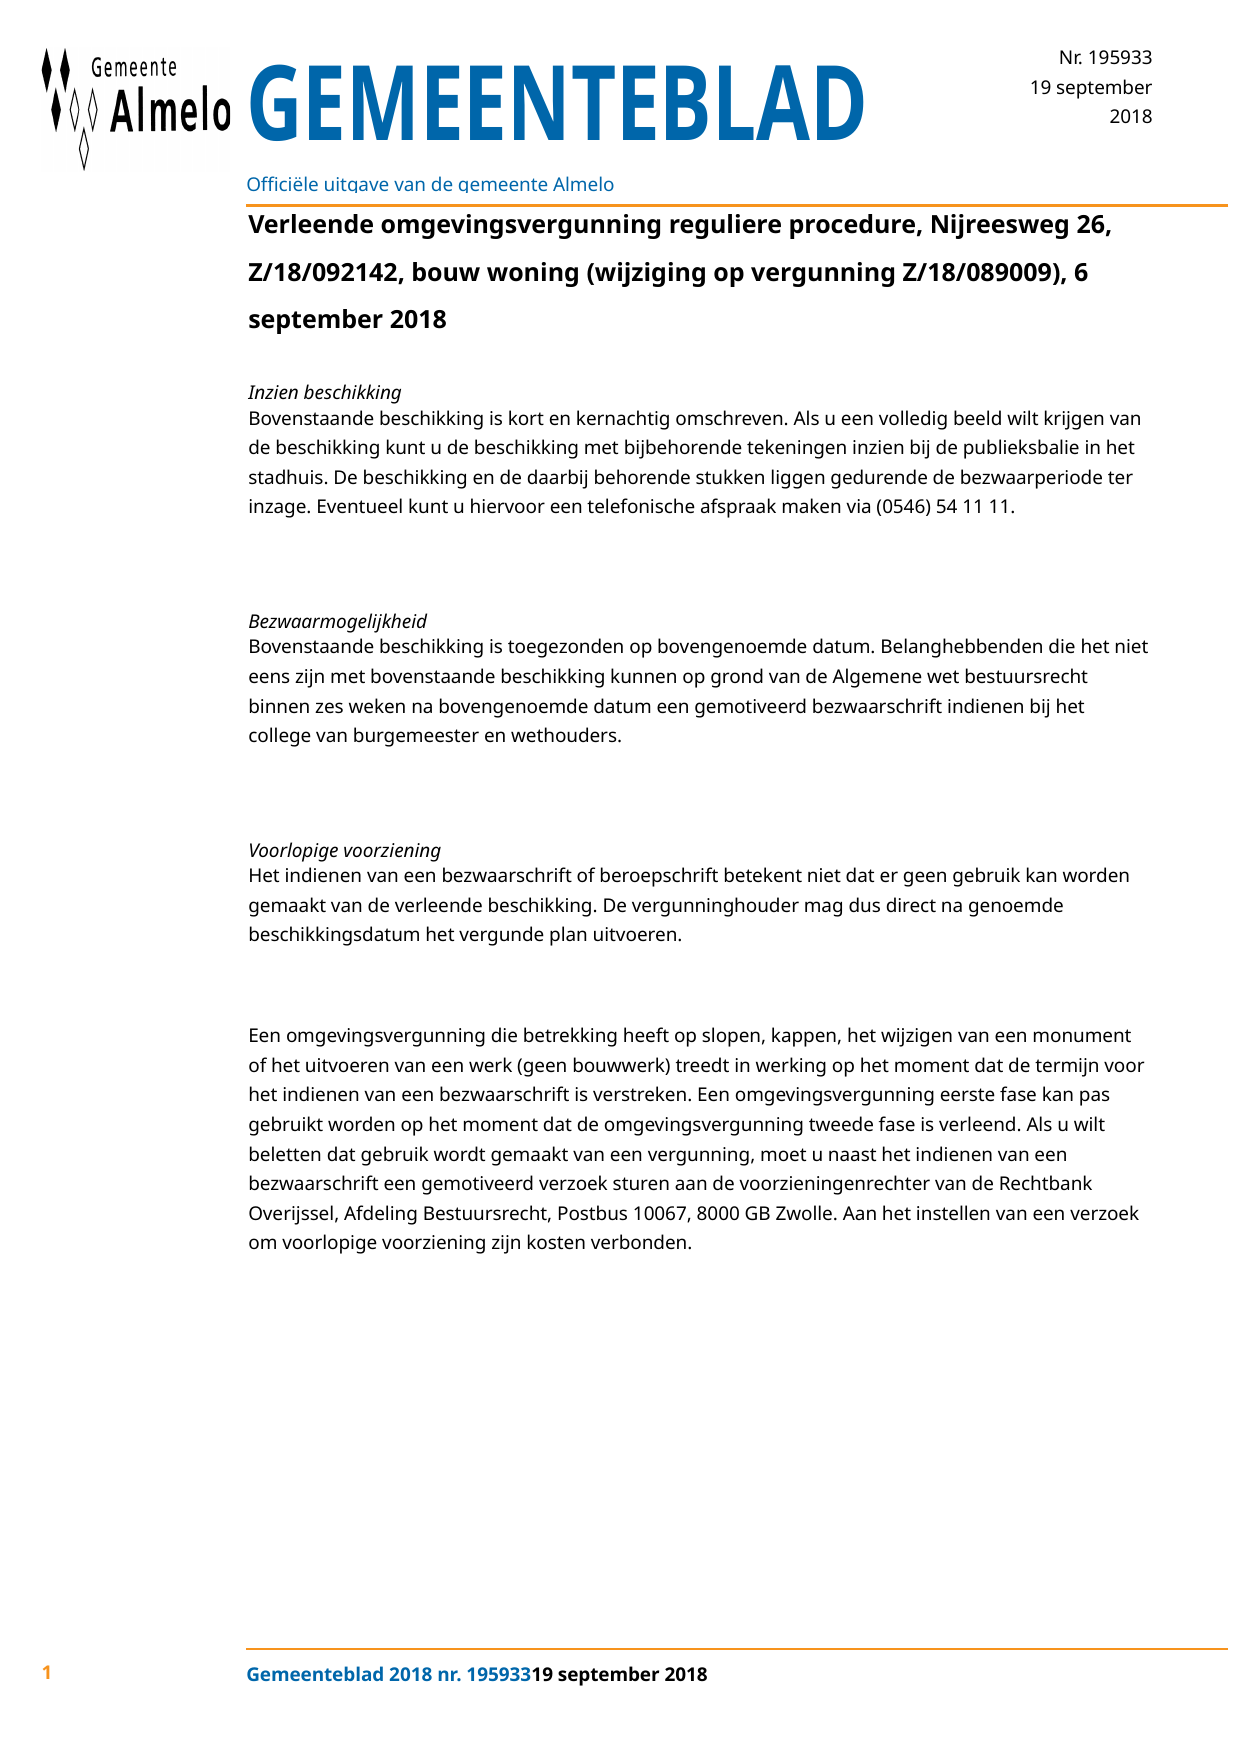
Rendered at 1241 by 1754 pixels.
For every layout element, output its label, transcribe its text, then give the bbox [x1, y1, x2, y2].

picture [41, 47, 231, 172]
text Voorlopige voorziening [248, 837, 1152, 862]
text Verleende omgevingsvergunning reguliere procedure, Nijreesweg 26, Z/18/092142, bouw woning (wijziging op vergunning Z/18/089009), 6 september 2018 [248, 207, 1152, 336]
text Bezwaarmogelijkheid [248, 608, 1152, 634]
text Inzien beschikking [248, 379, 1152, 405]
text Een omgevingsvergunning die betrekking heeft op slopen, kappen, het wijzigen van een monument of het uitvoeren van een werk (geen bouwwerk) treedt in werking op het moment dat de termijn voor het indienen van een bezwaarschrift is verstreken. Een omgevingsvergunning eerste fase kan pas gebruikt worden op het moment dat de omgevingsvergunning tweede fase is verleend. Als u wilt beletten dat gebruik wordt gemaakt van een vergunning, moet u naast het indienen van een bezwaarschrift een gemotiveerd verzoek sturen aan de voorzieningenrechter van de Rechtbank Overijssel, Afdeling Bestuursrecht, Postbus 10067, 8000 GB Zwolle. Aan het instellen van een verzoek om voorlopige voorziening zijn kosten verbonden. [248, 1022, 1152, 1255]
text Het indienen van een bezwaarschrift of beroepschrift betekent niet dat er geen gebruik kan worden gemaakt van de verleende beschikking. De vergunninghouder mag dus direct na genoemde beschikkingsdatum het vergunde plan uitvoeren. [248, 862, 1152, 947]
text Bovenstaande beschikking is toegezonden op bovengenoemde datum. Belanghebbenden die het niet eens zijn met bovenstaande beschikking kunnen op grond van de Algemene wet bestuursrecht binnen zes weken na bovengenoemde datum een gemotiveerd bezwaarschrift indienen bij het college van burgemeester en wethouders. [248, 634, 1152, 748]
text Bovenstaande beschikking is kort en kernachtig omschreven. Als u een volledig beeld wilt krijgen van de beschikking kunt u de beschikking met bijbehorende tekeningen inzien bij de publieksbalie in het stadhuis. De beschikking en de daarbij behorende stukken liggen gedurende de bezwaarperiode ter inzage. Eventueel kunt u hiervoor een telefonische afspraak maken via (0546) 54 11 11. [248, 405, 1152, 519]
